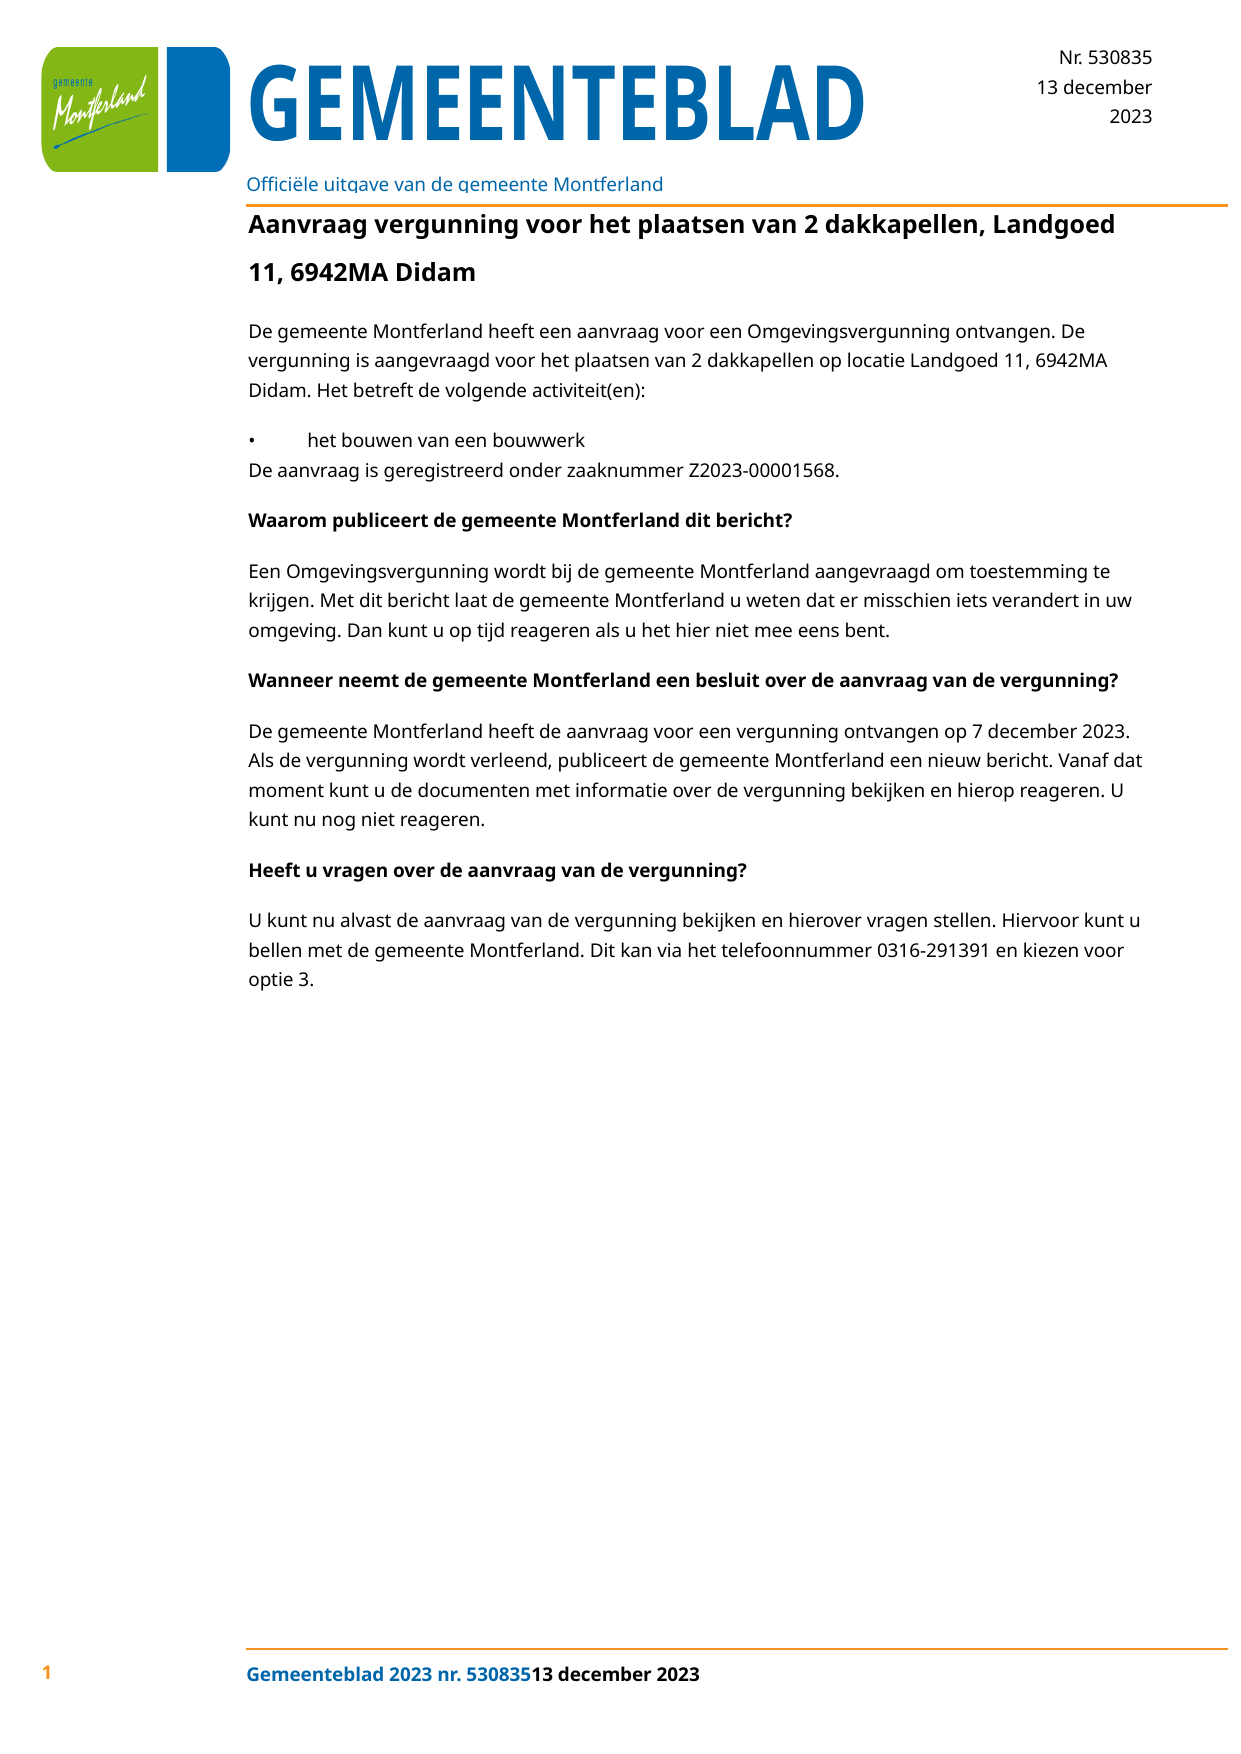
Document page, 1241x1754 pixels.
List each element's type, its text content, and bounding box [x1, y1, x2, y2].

text De aanvraag is geregistreerd onder zaaknummer Z2023-00001568. [248, 457, 1152, 483]
text Een Omgevingsvergunning wordt bij de gemeente Montferland aangevraagd om toestemming te krijgen. Met dit bericht laat de gemeente Montferland u weten dat er misschien iets verandert in uw omgeving. Dan kunt u op tijd reageren als u het hier niet mee eens bent. [248, 558, 1152, 643]
list het bouwen van een bouwwerk [248, 427, 1152, 453]
text Waarom publiceert de gemeente Montferland dit bericht? [248, 507, 1152, 533]
text De gemeente Montferland heeft een aanvraag voor een Omgevingsvergunning ontvangen. De vergunning is aangevraagd voor het plaatsen van 2 dakkapellen op locatie Landgoed 11, 6942MA Didam. Het betreft de volgende activiteit(en): [248, 318, 1152, 403]
text Heeft u vragen over de aanvraag van de vergunning? [248, 857, 1152, 883]
text Aanvraag vergunning voor het plaatsen van 2 dakkapellen, Landgoed 11, 6942MA Didam [248, 207, 1152, 288]
text Wanneer neemt de gemeente Montferland een besluit over de aanvraag van de vergunning? [248, 667, 1152, 693]
picture [41, 47, 231, 172]
text De gemeente Montferland heeft de aanvraag voor een vergunning ontvangen op 7 december 2023. Als de vergunning wordt verleend, publiceert de gemeente Montferland een nieuw bericht. Vanaf dat moment kunt u de documenten met informatie over de vergunning bekijken en hierop reageren. U kunt nu nog niet reageren. [248, 718, 1152, 832]
text U kunt nu alvast de aanvraag van de vergunning bekijken en hierover vragen stellen. Hiervoor kunt u bellen met de gemeente Montferland. Dit kan via het telefoonnummer 0316-291391 en kiezen voor optie 3. [248, 907, 1152, 992]
